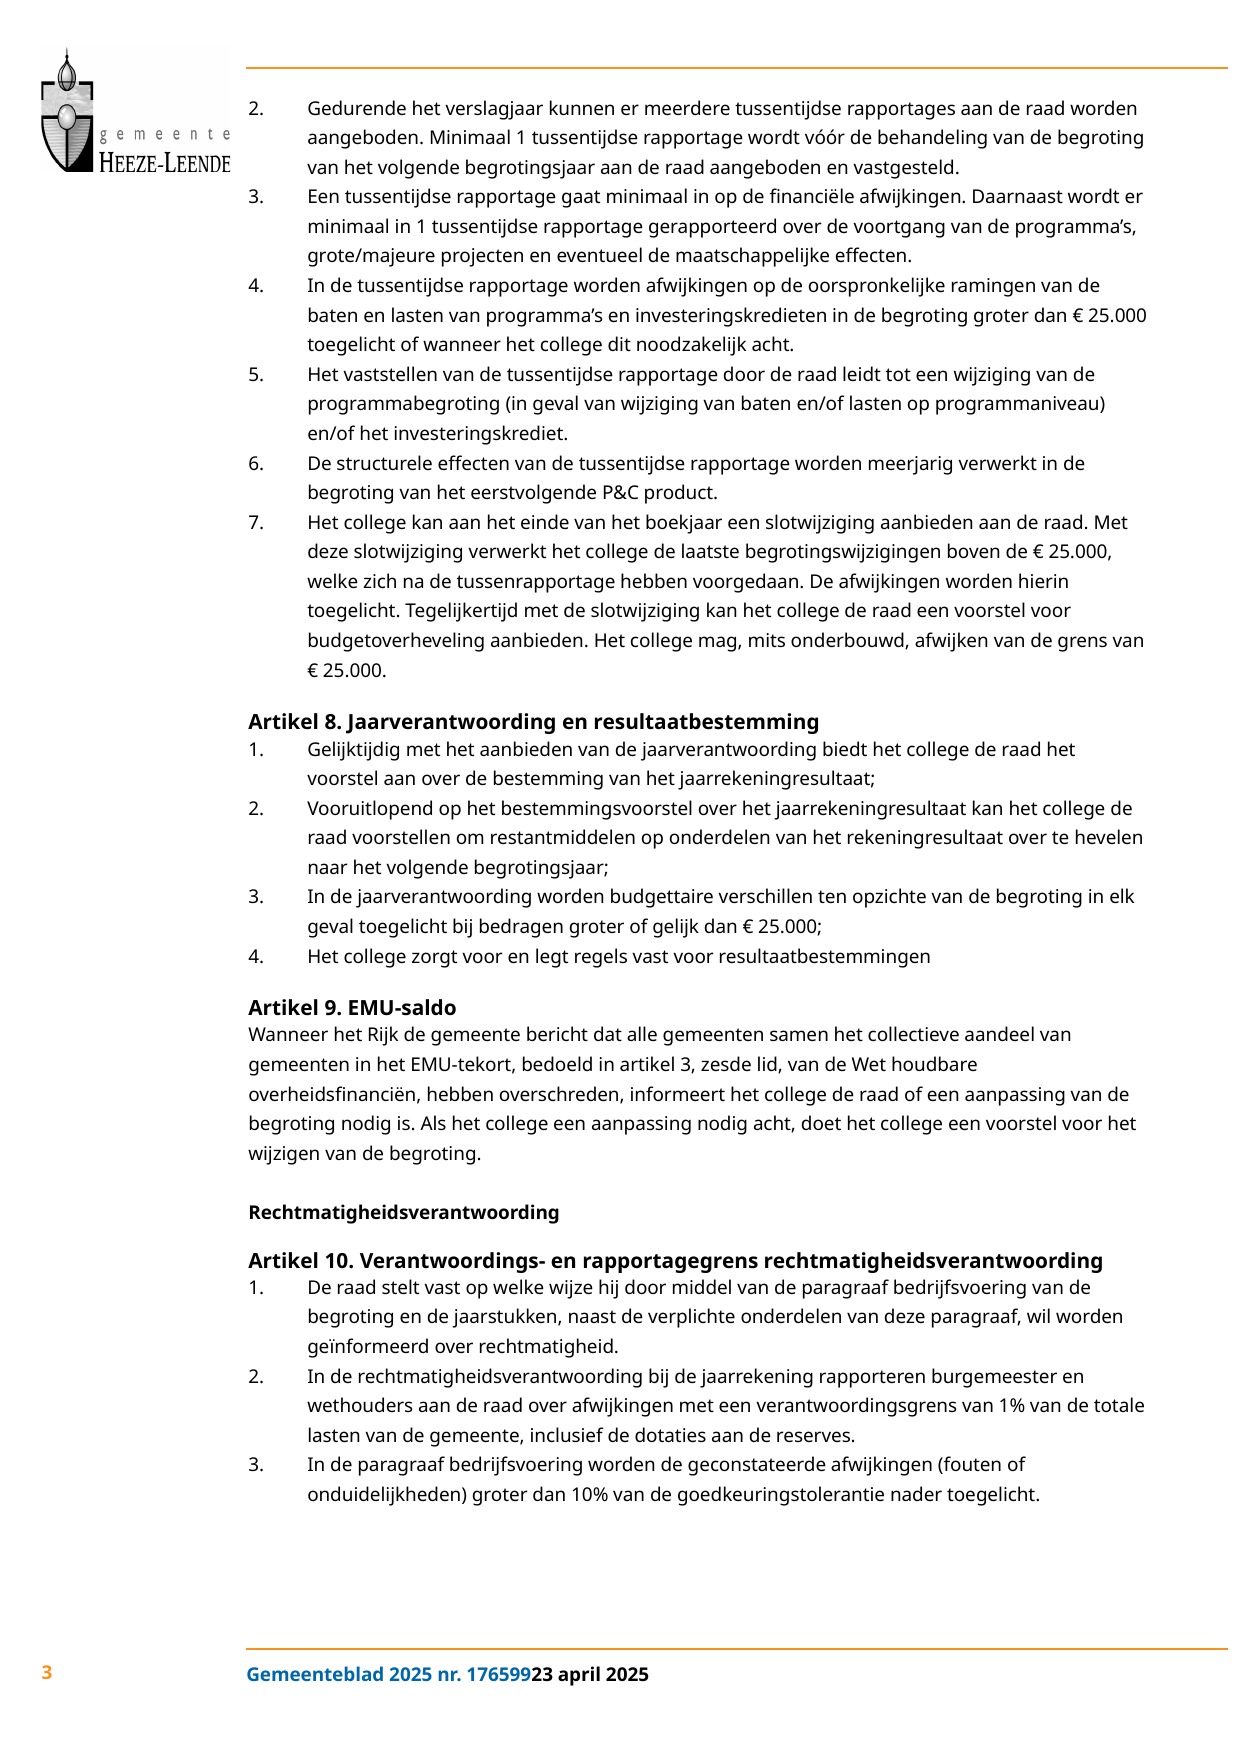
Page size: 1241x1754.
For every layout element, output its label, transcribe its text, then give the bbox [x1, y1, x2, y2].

list Gedurende het verslagjaar kunnen er meerdere tussentijdse rapportages aan de raad worden aangeboden. Minimaal 1 tussentijdse rapportage wordt vóór de behandeling van de begroting van het volgende begrotingsjaar aan de raad aangeboden en vastgesteld. [248, 95, 1152, 180]
list De structurele effecten van de tussentijdse rapportage worden meerjarig verwerkt in de begroting van het eerstvolgende P&C product. [248, 450, 1152, 505]
list Vooruitlopend op het bestemmingsvoorstel over het jaarrekeningresultaat kan het college de raad voorstellen om restantmiddelen op onderdelen van het rekeningresultaat over te hevelen naar het volgende begrotingsjaar; [248, 795, 1152, 880]
list In de rechtmatigheidsverantwoording bij de jaarrekening rapporteren burgemeester en wethouders aan de raad over afwijkingen met een verantwoordingsgrens van 1% van de totale lasten van de gemeente, inclusief de dotaties aan de reserves. [248, 1363, 1152, 1448]
list Het college kan aan het einde van het boekjaar een slotwijziging aanbieden aan de raad. Met deze slotwijziging verwerkt het college de laatste begrotingswijzigingen boven de € 25.000, welke zich na de tussenrapportage hebben voorgedaan. De afwijkingen worden hierin toegelicht. Tegelijkertijd met de slotwijziging kan het college de raad een voorstel voor budgetoverheveling aanbieden. Het college mag, mits onderbouwd, afwijken van de grens van € 25.000. [248, 509, 1152, 683]
list Gelijktijdig met het aanbieden van de jaarverantwoording biedt het college de raad het voorstel aan over de bestemming van het jaarrekeningresultaat; [248, 736, 1152, 791]
list Het vaststellen van de tussentijdse rapportage door de raad leidt tot een wijziging van de programmabegroting (in geval van wijziging van baten en/of lasten op programmaniveau) en/of het investeringskrediet. [248, 361, 1152, 446]
list In de paragraaf bedrijfsvoering worden de geconstateerde afwijkingen (fouten of onduidelijkheden) groter dan 10% van de goedkeuringstolerantie nader toegelicht. [248, 1452, 1152, 1507]
text Artikel 10. Verantwoordings- en rapportagegrens rechtmatigheidsverantwoording [248, 1246, 1152, 1274]
text Artikel 9. EMU-saldo [248, 993, 1152, 1022]
list Een tussentijdse rapportage gaat minimaal in op de financiële afwijkingen. Daarnaast wordt er minimaal in 1 tussentijdse rapportage gerapporteerd over de voortgang van de programma’s, grote/majeure projecten en eventueel de maatschappelijke effecten. [248, 183, 1152, 268]
text Artikel 8. Jaarverantwoording en resultaatbestemming [248, 707, 1152, 736]
list In de jaarverantwoording worden budgettaire verschillen ten opzichte van de begroting in elk geval toegelicht bij bedragen groter of gelijk dan € 25.000; [248, 884, 1152, 939]
list Het college zorgt voor en legt regels vast voor resultaatbestemmingen [248, 943, 1152, 968]
list In de tussentijdse rapportage worden afwijkingen op de oorspronkelijke ramingen van de baten en lasten van programma’s en investeringskredieten in de begroting groter dan € 25.000 toegelicht of wanneer het college dit noodzakelijk acht. [248, 272, 1152, 357]
text Wanneer het Rijk de gemeente bericht dat alle gemeenten samen het collectieve aandeel van gemeenten in het EMU-tekort, bedoeld in artikel 3, zesde lid, van de Wet houdbare overheidsfinanciën, hebben overschreden, informeert het college de raad of een aanpassing van de begroting nodig is. Als het college een aanpassing nodig acht, doet het college een voorstel voor het wijzigen van de begroting. [248, 1022, 1152, 1166]
list De raad stelt vast op welke wijze hij door middel van de paragraaf bedrijfsvoering van de begroting en de jaarstukken, naast de verplichte onderdelen van deze paragraaf, wil worden geïnformeerd over rechtmatigheid. [248, 1274, 1152, 1359]
text Rechtmatigheidsverantwoording [248, 1199, 1152, 1225]
picture [41, 47, 231, 172]
